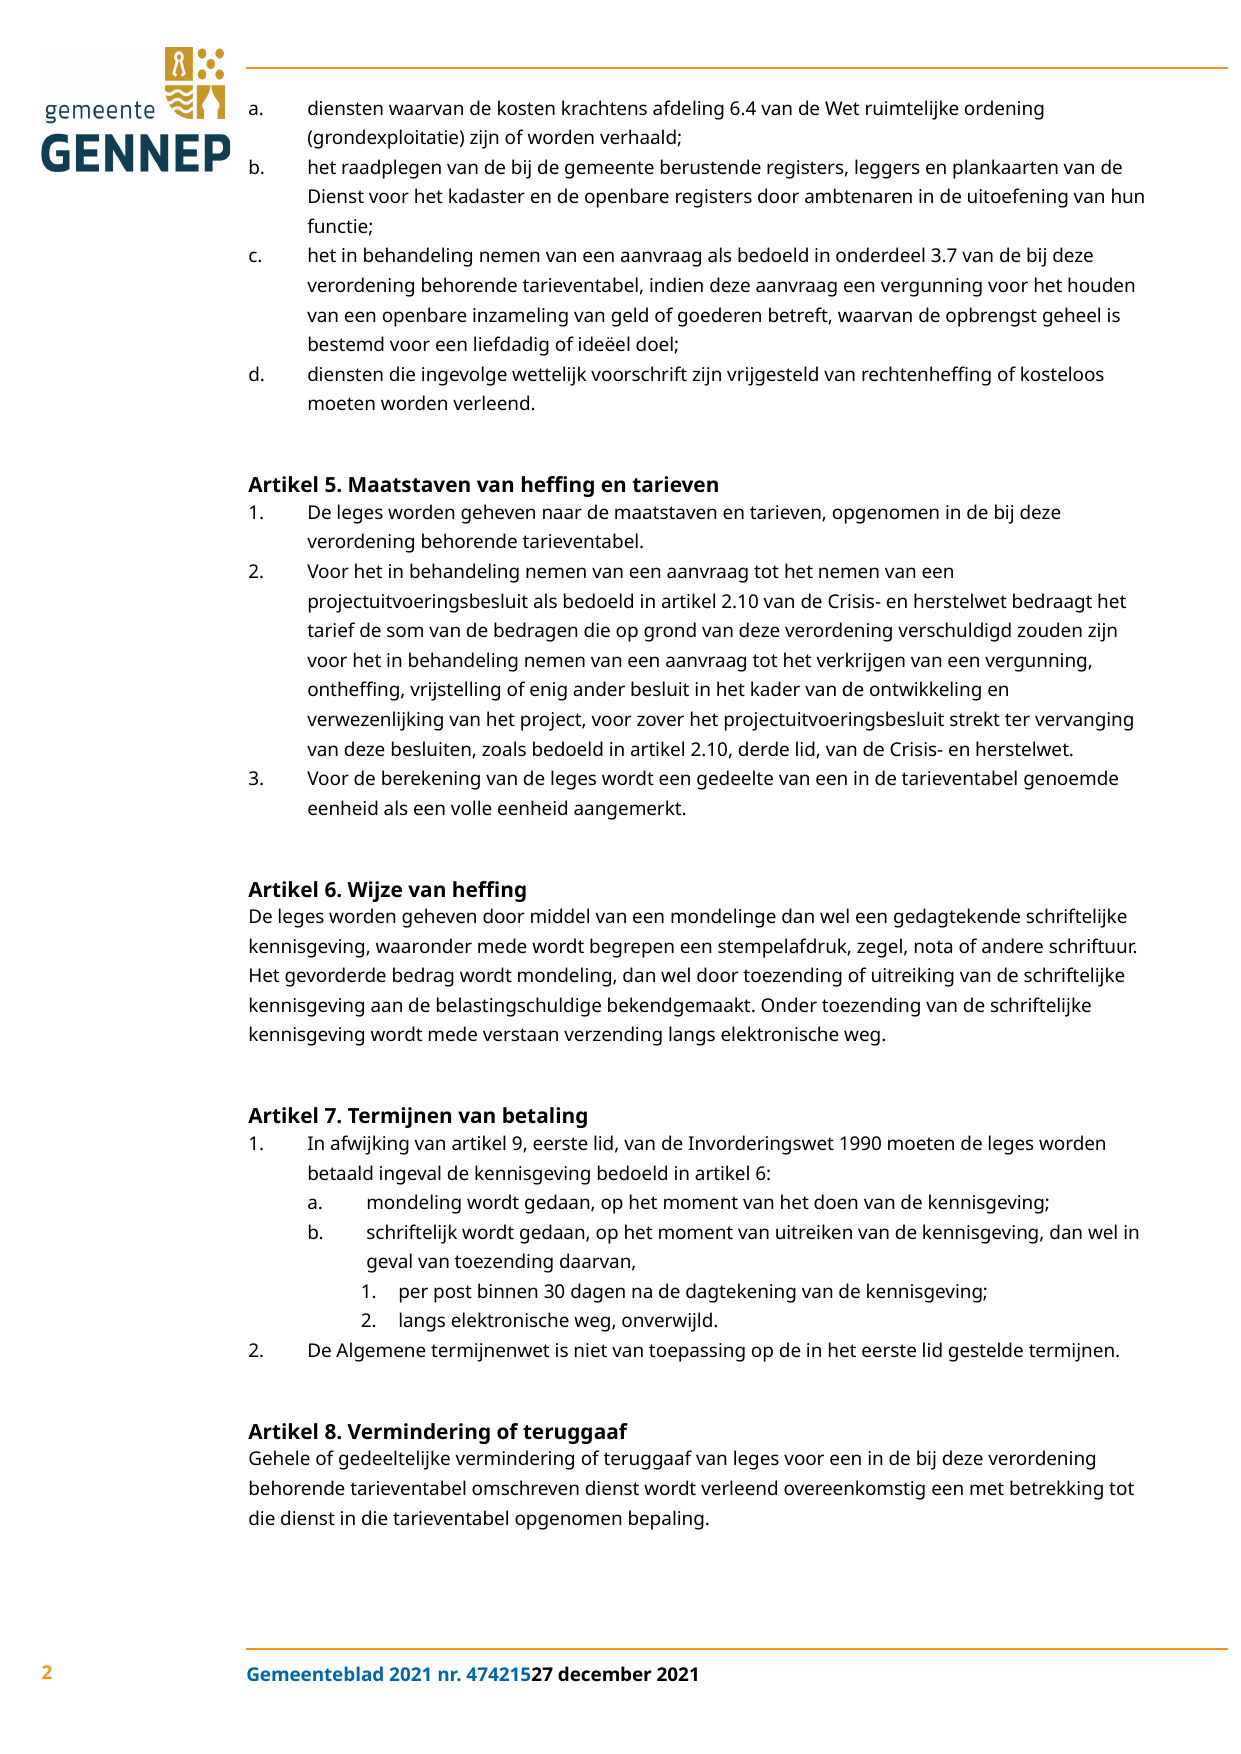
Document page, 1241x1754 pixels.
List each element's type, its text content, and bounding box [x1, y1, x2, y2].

list diensten die ingevolge wettelijk voorschrift zijn vrijgesteld van rechtenheffing of kosteloos moeten worden verleend. [248, 361, 1152, 416]
list De Algemene termijnenwet is niet van toepassing op de in het eerste lid gestelde termijnen. [248, 1337, 1152, 1363]
list langs elektronische weg, onverwijld. [361, 1308, 1152, 1333]
list De leges worden geheven naar de maatstaven en tarieven, opgenomen in de bij deze verordening behorende tarieventabel. [248, 499, 1152, 554]
text Artikel 6. Wijze van heffing [248, 875, 1152, 903]
picture [41, 47, 231, 172]
text Artikel 8. Vermindering of teruggaaf [248, 1417, 1152, 1446]
list per post binnen 30 dagen na de dagtekening van de kennisgeving; [361, 1278, 1152, 1304]
list schriftelijk wordt gedaan, op het moment van uitreiken van de kennisgeving, dan wel in geval van toezending daarvan, [307, 1219, 1152, 1274]
list diensten waarvan de kosten krachtens afdeling 6.4 van de Wet ruimtelijke ordening (grondexploitatie) zijn of worden verhaald; [248, 95, 1152, 150]
list Voor de berekening van de leges wordt een gedeelte van een in de tarieventabel genoemde eenheid als een volle eenheid aangemerkt. [248, 765, 1152, 821]
text Gehele of gedeeltelijke vermindering of teruggaaf van leges voor een in de bij deze verordening behorende tarieventabel omschreven dienst wordt verleend overeenkomstig een met betrekking tot die dienst in die tarieventabel opgenomen bepaling. [248, 1446, 1152, 1531]
list In afwijking van artikel 9, eerste lid, van de Invorderingswet 1990 moeten de leges worden betaald ingeval de kennisgeving bedoeld in artikel 6: [248, 1130, 1152, 1185]
list het raadplegen van de bij de gemeente berustende registers, leggers en plankaarten van de Dienst voor het kadaster en de openbare registers door ambtenaren in de uitoefening van hun functie; [248, 154, 1152, 239]
text Artikel 7. Termijnen van betaling [248, 1102, 1152, 1130]
list Voor het in behandeling nemen van een aanvraag tot het nemen van een projectuitvoeringsbesluit als bedoeld in artikel 2.10 van de Crisis- en herstelwet bedraagt het tarief de som van de bedragen die op grond van deze verordening verschuldigd zouden zijn voor het in behandeling nemen van een aanvraag tot het verkrijgen van een vergunning, ontheffing, vrijstelling of enig ander besluit in het kader van de ontwikkeling en verwezenlijking van het project, voor zover het projectuitvoeringsbesluit strekt ter vervanging van deze besluiten, zoals bedoeld in artikel 2.10, derde lid, van de Crisis- en herstelwet. [248, 558, 1152, 761]
text Artikel 5. Maatstaven van heffing en tarieven [248, 471, 1152, 499]
list het in behandeling nemen van een aanvraag als bedoeld in onderdeel 3.7 van de bij deze verordening behorende tarieventabel, indien deze aanvraag een vergunning voor het houden van een openbare inzameling van geld of goederen betreft, waarvan de opbrengst geheel is bestemd voor een liefdadig of ideëel doel; [248, 243, 1152, 357]
list mondeling wordt gedaan, op het moment van het doen van de kennisgeving; [307, 1189, 1152, 1215]
text De leges worden geheven door middel van een mondelinge dan wel een gedagtekende schriftelijke kennisgeving, waaronder mede wordt begrepen een stempelafdruk, zegel, nota of andere schriftuur. Het gevorderde bedrag wordt mondeling, dan wel door toezending of uitreiking van de schriftelijke kennisgeving aan de belastingschuldige bekendgemaakt. Onder toezending van de schriftelijke kennisgeving wordt mede verstaan verzending langs elektronische weg. [248, 903, 1152, 1047]
